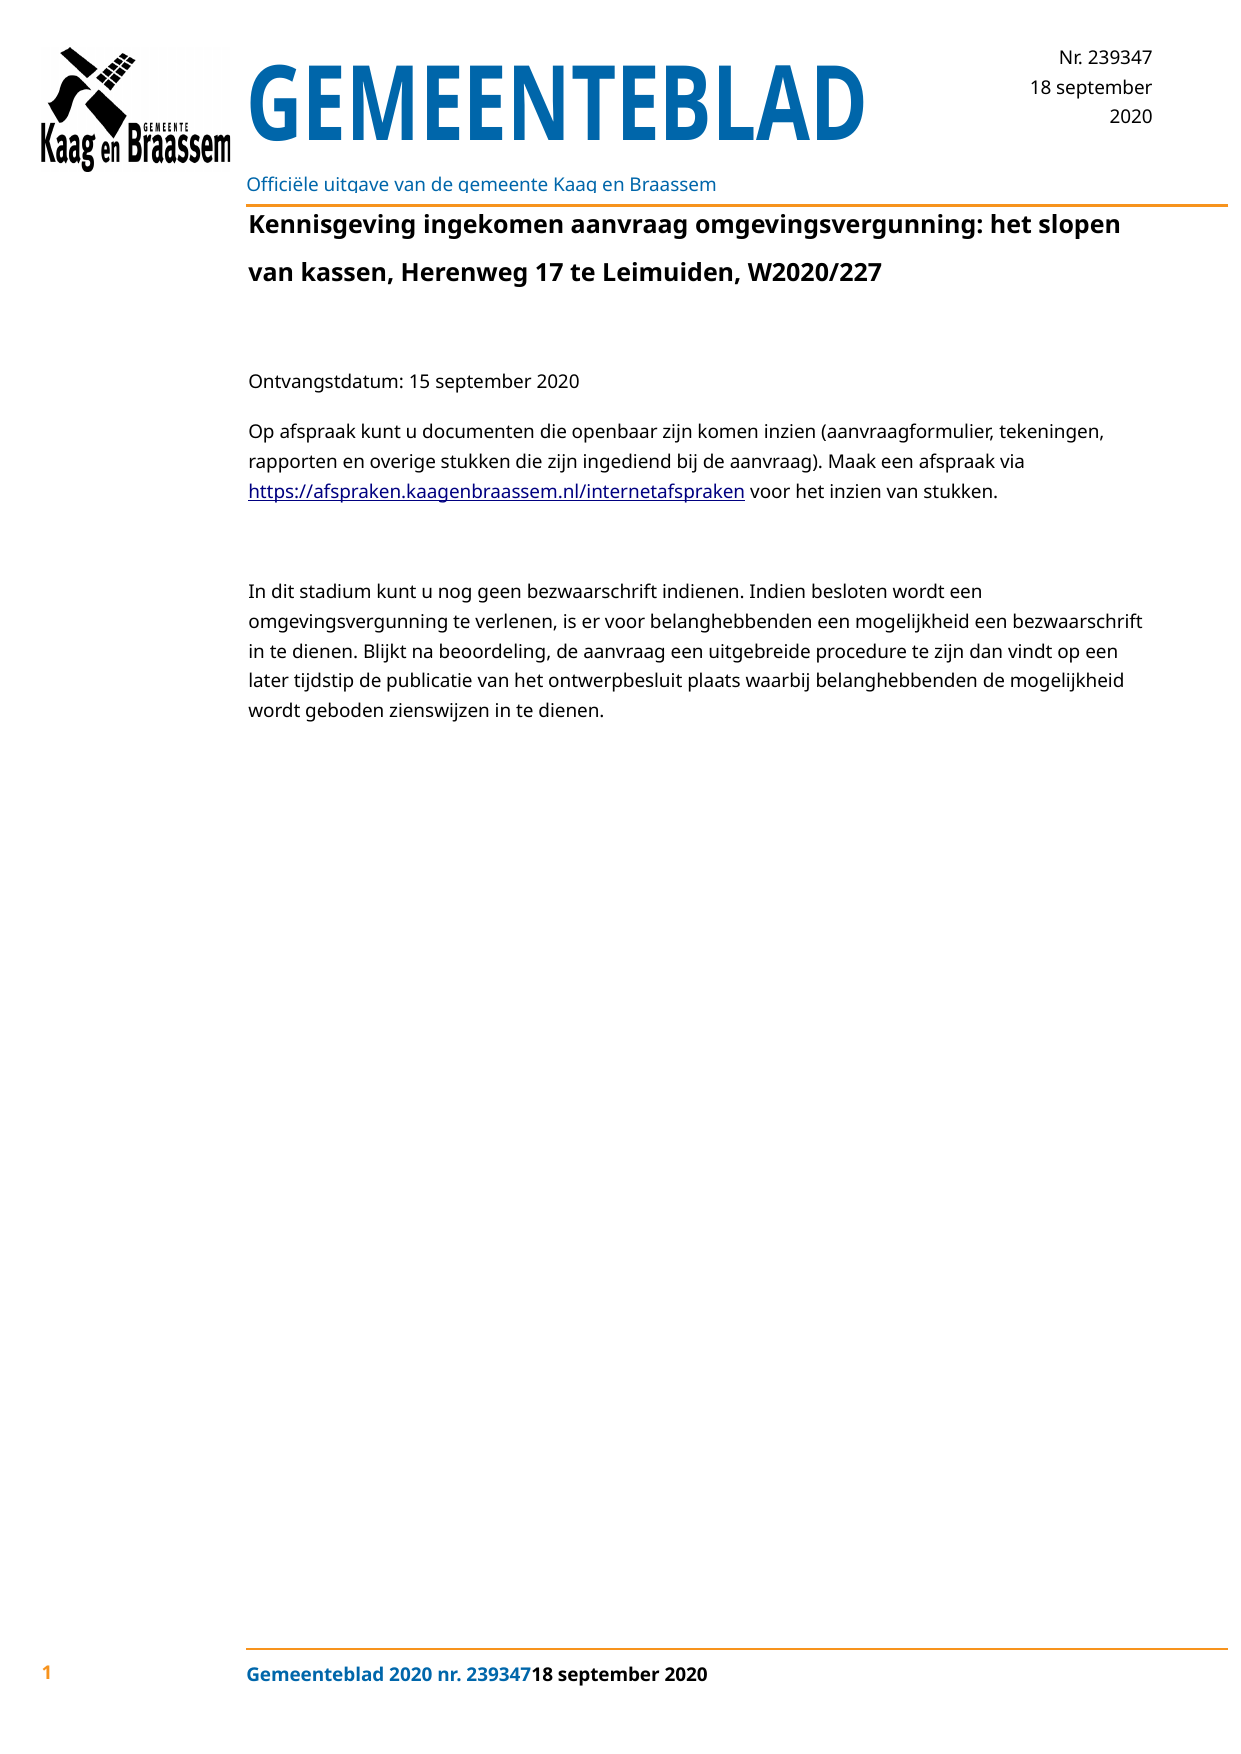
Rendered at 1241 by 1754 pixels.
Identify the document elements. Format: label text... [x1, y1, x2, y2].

picture [41, 47, 231, 172]
text In dit stadium kunt u nog geen bezwaarschrift indienen. Indien besloten wordt een omgevingsvergunning te verlenen, is er voor belanghebbenden een mogelijkheid een bezwaarschrift in te dienen. Blijkt na beoordeling, de aanvraag een uitgebreide procedure te zijn dan vindt op een later tijdstip de publicatie van het ontwerpbesluit plaats waarbij belanghebbenden de mogelijkheid wordt geboden zienswijzen in te dienen. [248, 579, 1152, 723]
text Op afspraak kunt u documenten die openbaar zijn komen inzien (aanvraagformulier, tekeningen, rapporten en overige stukken die zijn ingediend bij de aanvraag). Maak een afspraak via https://afspraken.kaagenbraassem.nl/internetafspraken voor het inzien van stukken. [248, 419, 1152, 504]
text Ontvangstdatum: 15 september 2020 [248, 368, 1152, 394]
text Kennisgeving ingekomen aanvraag omgevingsvergunning: het slopen van kassen, Herenweg 17 te Leimuiden, W2020/227 [248, 207, 1152, 288]
